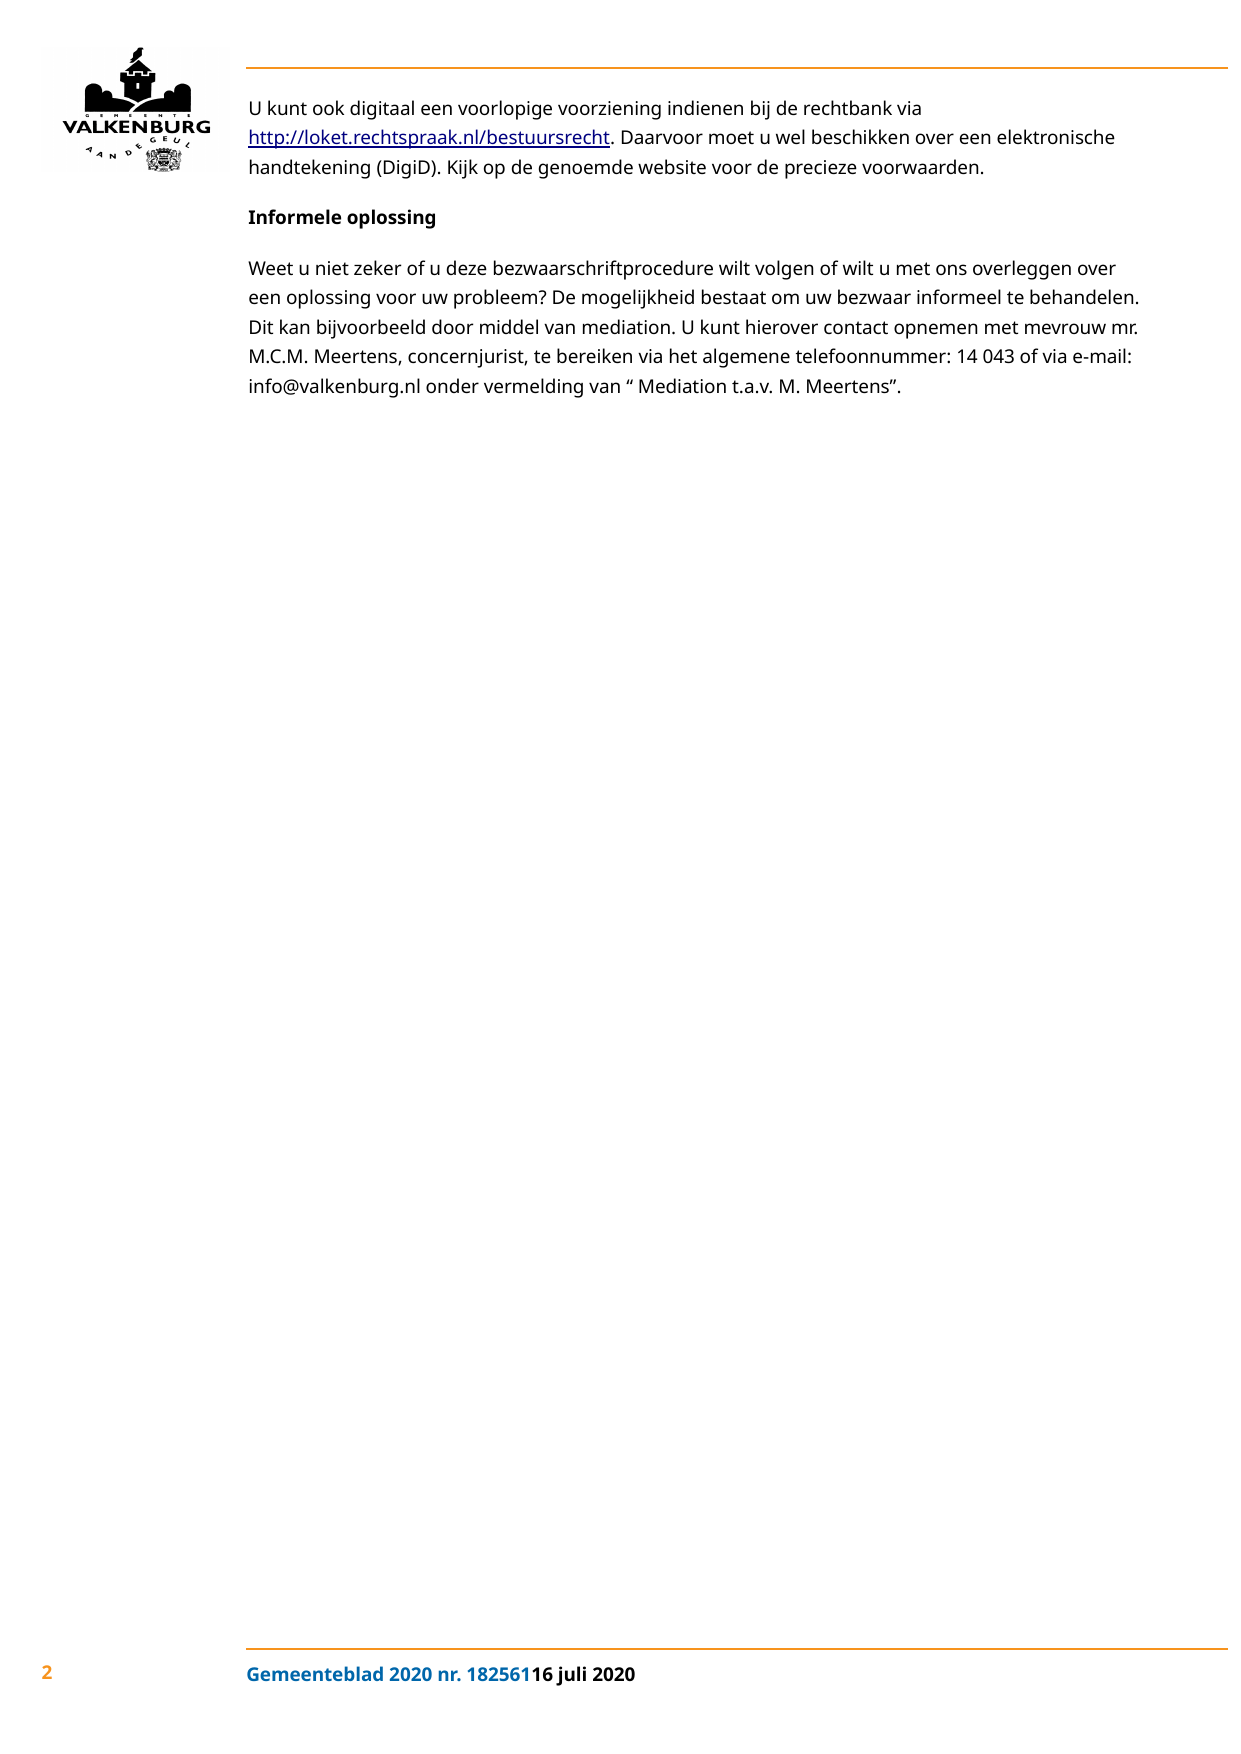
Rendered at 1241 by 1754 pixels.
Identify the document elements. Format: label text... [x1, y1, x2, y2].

picture [41, 47, 231, 172]
text Weet u niet zeker of u deze bezwaarschriftprocedure wilt volgen of wilt u met ons overleggen over een oplossing voor uw probleem? De mogelijkheid bestaat om uw bezwaar informeel te behandelen. Dit kan bijvoorbeeld door middel van mediation. U kunt hierover contact opnemen met mevrouw mr. M.C.M. Meertens, concernjurist, te bereiken via het algemene telefoonnummer: 14 043 of via e-mail: info@valkenburg.nl onder vermelding van “ Mediation t.a.v. M. Meertens”. [248, 255, 1152, 399]
text Informele oplossing [248, 204, 1152, 230]
text U kunt ook digitaal een voorlopige voorziening indienen bij de rechtbank via http://loket.rechtspraak.nl/bestuursrecht. Daarvoor moet u wel beschikken over een elektronische handtekening (DigiD). Kijk op de genoemde website voor de precieze voorwaarden. [248, 95, 1152, 180]
